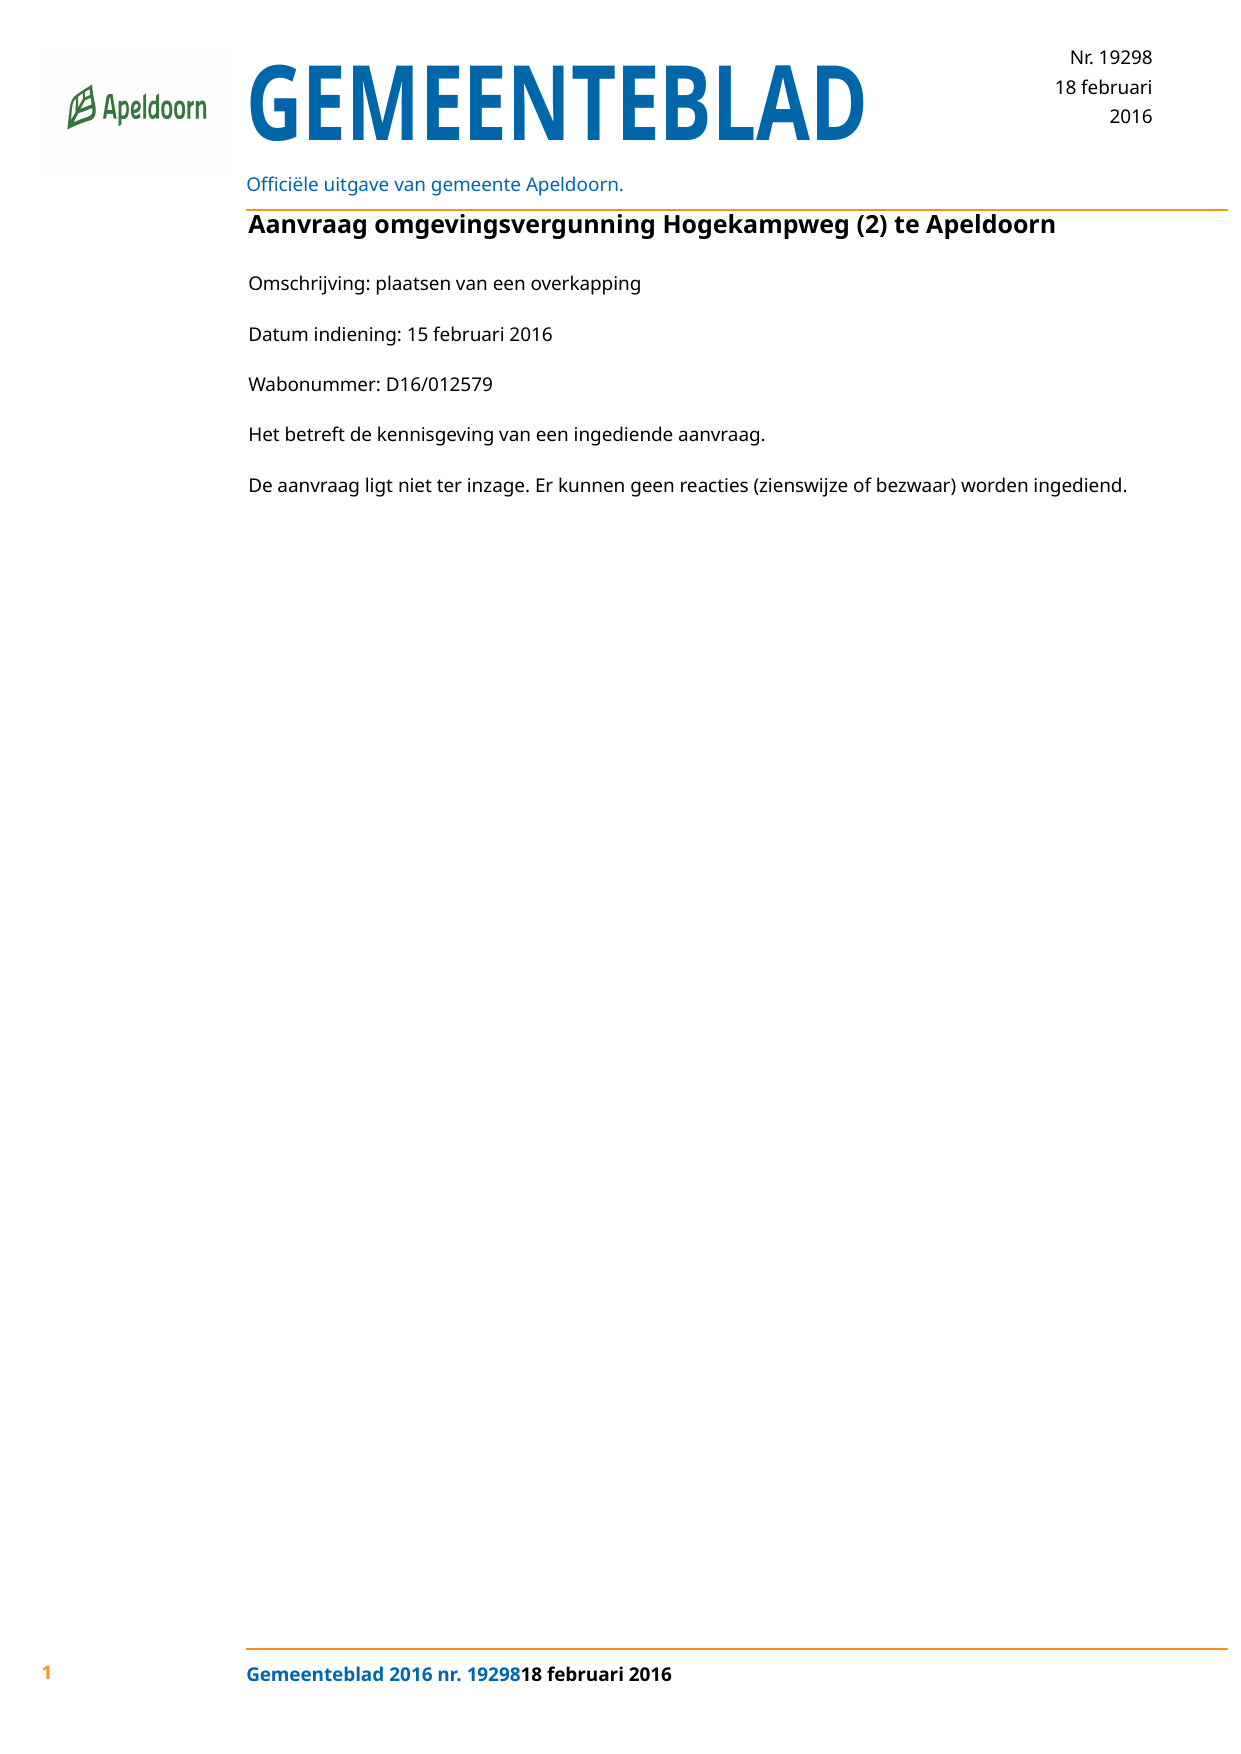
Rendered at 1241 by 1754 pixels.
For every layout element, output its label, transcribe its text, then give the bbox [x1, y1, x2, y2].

text Het betreft de kennisgeving van een ingediende aanvraag. [248, 422, 1152, 447]
text De aanvraag ligt niet ter inzage. Er kunnen geen reacties (zienswijze of bezwaar) worden ingediend. [248, 472, 1152, 498]
text Datum indiening: 15 februari 2016 [248, 321, 1152, 346]
text Wabonummer: D16/012579 [248, 371, 1152, 397]
text Omschrijving: plaatsen van een overkapping [248, 270, 1152, 296]
picture [41, 47, 231, 172]
text Aanvraag omgevingsvergunning Hogekampweg (2) te Apeldoorn [248, 211, 1152, 241]
